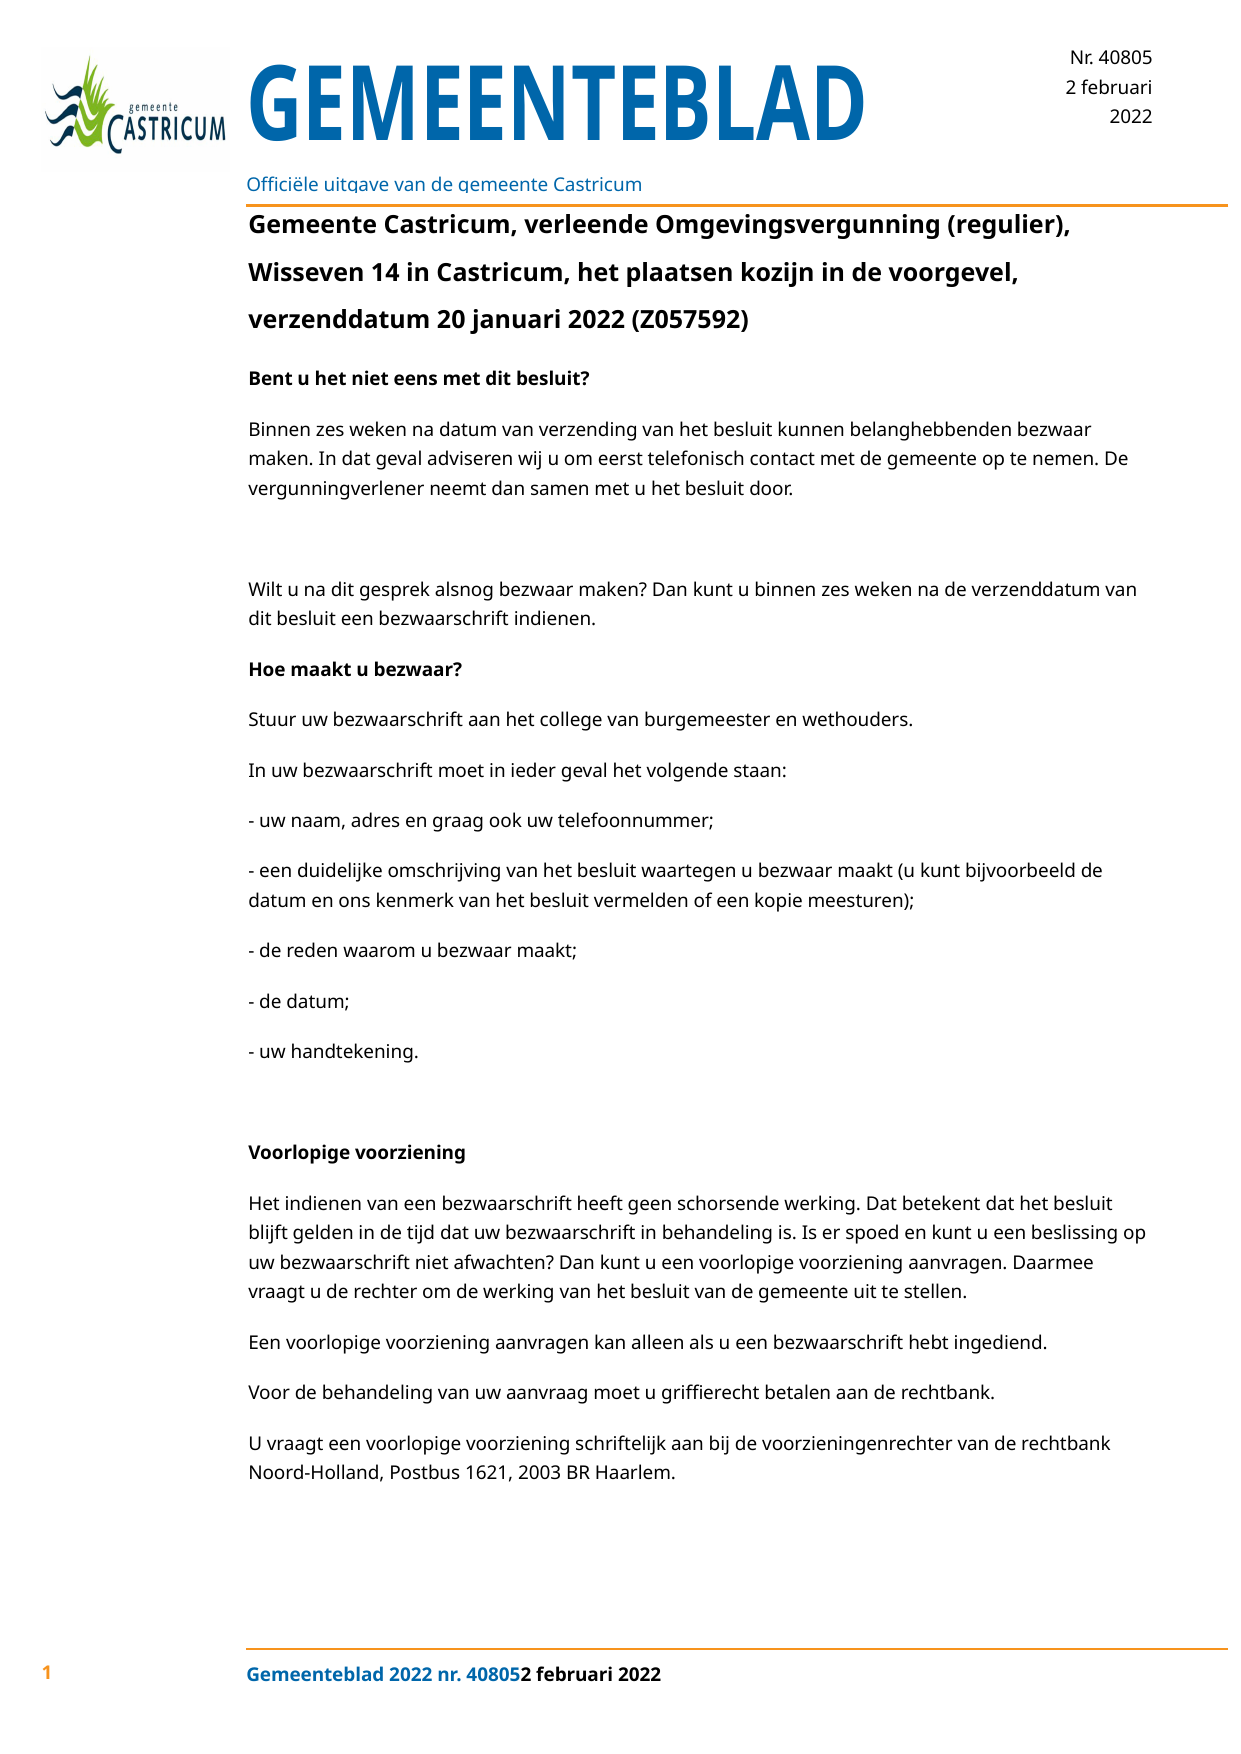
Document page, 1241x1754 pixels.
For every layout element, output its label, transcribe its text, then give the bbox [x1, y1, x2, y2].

text Voorlopige voorziening [248, 1139, 1152, 1165]
text In uw bezwaarschrift moet in ieder geval het volgende staan: [248, 757, 1152, 782]
text - uw naam, adres en graag ook uw telefoonnummer; [248, 807, 1152, 833]
text Het indienen van een bezwaarschrift heeft geen schorsende werking. Dat betekent dat het besluit blijft gelden in de tijd dat uw bezwaarschrift in behandeling is. Is er spoed en kunt u een beslissing op uw bezwaarschrift niet afwachten? Dan kunt u een voorlopige voorziening aanvragen. Daarmee vraagt u de rechter om de werking van het besluit van de gemeente uit te stellen. [248, 1190, 1152, 1304]
text - de reden waarom u bezwaar maakt; [248, 938, 1152, 963]
text Binnen zes weken na datum van verzending van het besluit kunnen belanghebbenden bezwaar maken. In dat geval adviseren wij u om eerst telefonisch contact met de gemeente op te nemen. De vergunningverlener neemt dan samen met u het besluit door. [248, 416, 1152, 501]
text Bent u het niet eens met dit besluit? [248, 366, 1152, 391]
text - een duidelijke omschrijving van het besluit waartegen u bezwaar maakt (u kunt bijvoorbeeld de datum en ons kenmerk van het besluit vermelden of een kopie meesturen); [248, 858, 1152, 913]
text Gemeente Castricum, verleende Omgevingsvergunning (regulier), Wisseven 14 in Castricum, het plaatsen kozijn in de voorgevel, verzenddatum 20 januari 2022 (Z057592) [248, 207, 1152, 336]
text - uw handtekening. [248, 1038, 1152, 1064]
picture [41, 47, 231, 172]
text Een voorlopige voorziening aanvragen kan alleen als u een bezwaarschrift hebt ingediend. [248, 1329, 1152, 1354]
text - de datum; [248, 988, 1152, 1014]
text Voor de behandeling van uw aanvraag moet u griffierecht betalen aan de rechtbank. [248, 1379, 1152, 1405]
text U vraagt een voorlopige voorziening schriftelijk aan bij de voorzieningenrechter van de rechtbank Noord-Holland, Postbus 1621, 2003 BR Haarlem. [248, 1430, 1152, 1485]
text Stuur uw bezwaarschrift aan het college van burgemeester en wethouders. [248, 706, 1152, 732]
text Hoe maakt u bezwaar? [248, 656, 1152, 682]
text Wilt u na dit gesprek alsnog bezwaar maken? Dan kunt u binnen zes weken na de verzenddatum van dit besluit een bezwaarschrift indienen. [248, 576, 1152, 631]
